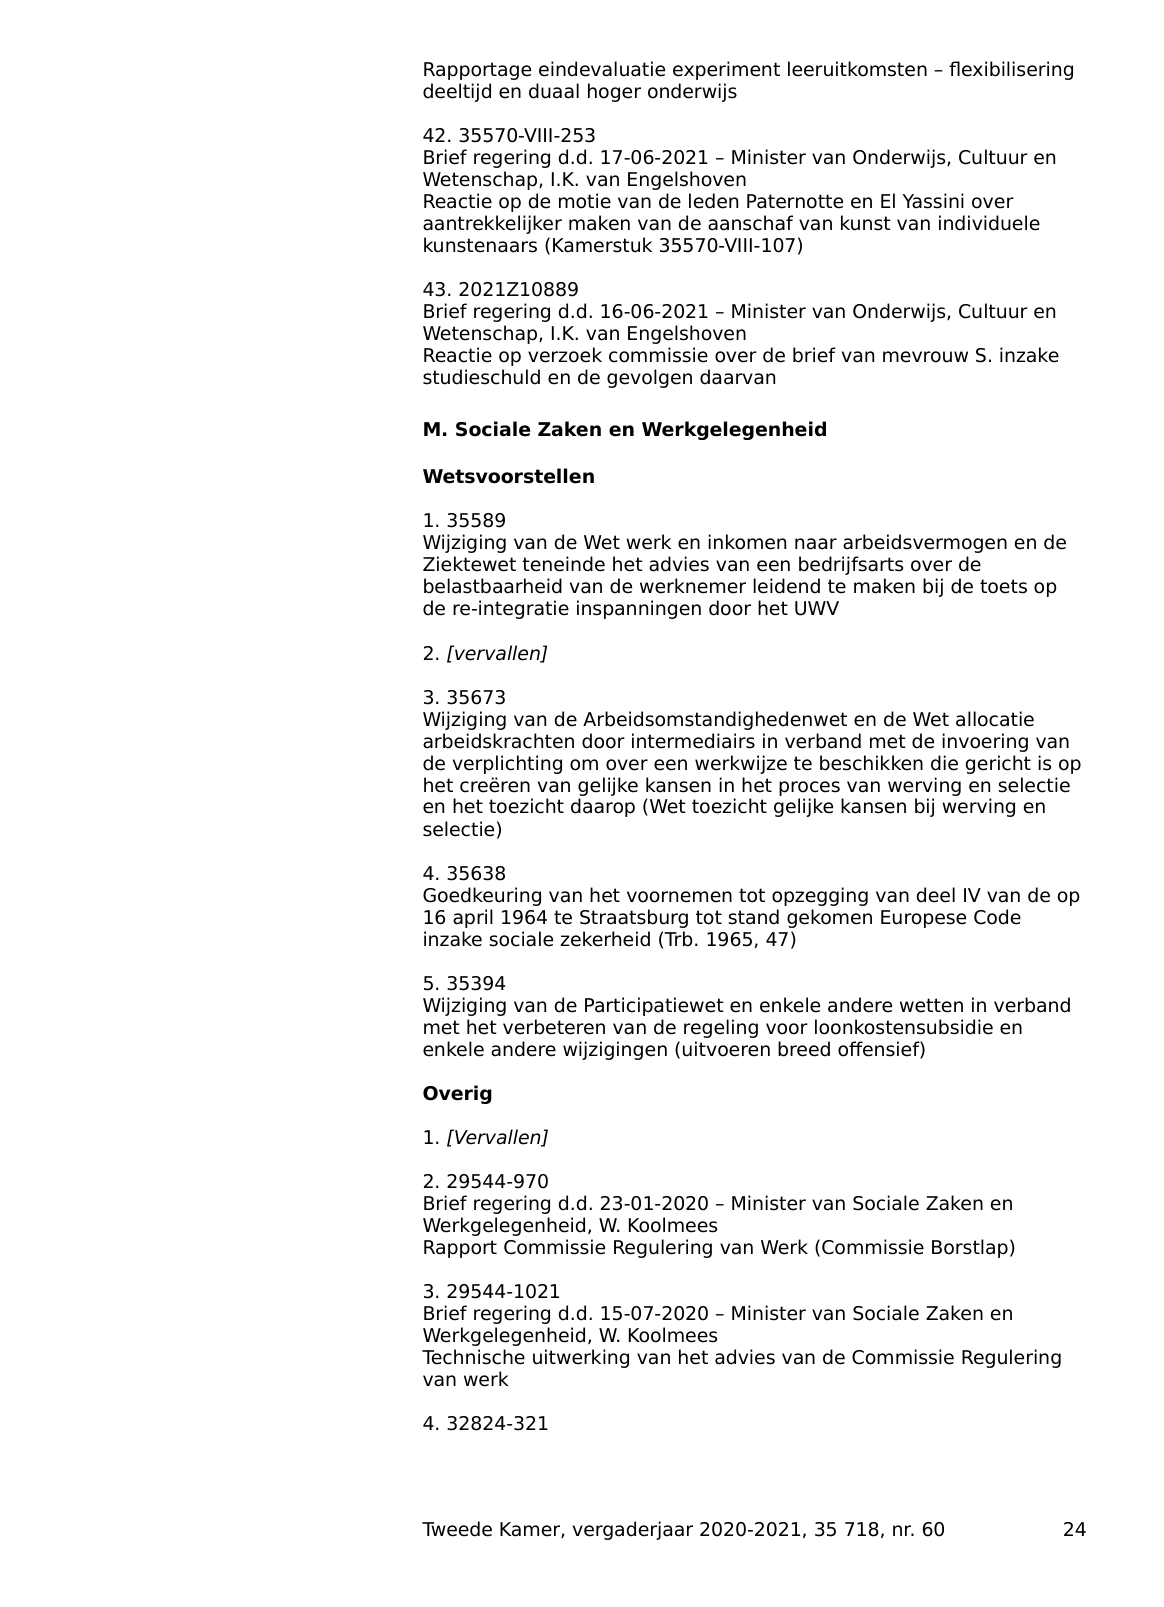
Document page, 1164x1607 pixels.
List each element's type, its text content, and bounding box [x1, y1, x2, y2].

text Goedkeuring van het voornemen tot opzegging van deel IV van de op 16 april 1964 te Straatsburg tot stand gekomen Europese Code inzake sociale zekerheid (Trb. 1965, 47) [422, 884, 1087, 951]
text Brief regering d.d. 16-06-2021 – Minister van Onderwijs, Cultuur en Wetenschap, I.K. van Engelshoven [422, 301, 1087, 345]
text 4. 32824-321 [422, 1413, 1087, 1435]
text 42. 35570-VIII-253 [422, 125, 1087, 147]
text 2. [vervallen] [422, 642, 1087, 664]
text 5. 35394 [422, 973, 1087, 995]
text Rapport Commissie Regulering van Werk (Commissie Borstlap) [422, 1237, 1087, 1259]
text Wijziging van de Arbeidsomstandighedenwet en de Wet allocatie arbeidskrachten door intermediairs in verband met de invoering van de verplichting om over een werkwijze te beschikken die gericht is op het creëren van gelijke kansen in het proces van werving en selectie en het toezicht daarop (Wet toezicht gelijke kansen bij werving en selectie) [422, 708, 1087, 840]
text Brief regering d.d. 17-06-2021 – Minister van Onderwijs, Cultuur en Wetenschap, I.K. van Engelshoven [422, 147, 1087, 191]
text Brief regering d.d. 23-01-2020 – Minister van Sociale Zaken en Werkgelegenheid, W. Koolmees [422, 1193, 1087, 1237]
text 3. 35673 [422, 687, 1087, 708]
subtitle M. Sociale Zaken en Werkgelegenheid [422, 419, 1087, 441]
text 1. 35589 [422, 510, 1087, 532]
subtitle Overig [422, 1083, 1087, 1105]
text Rapportage eindevaluatie experiment leeruitkomsten – flexibilisering deeltijd en duaal hoger onderwijs [422, 59, 1087, 103]
text 1. [Vervallen] [422, 1127, 1087, 1149]
text 3. 29544-1021 [422, 1281, 1087, 1303]
text Brief regering d.d. 15-07-2020 – Minister van Sociale Zaken en Werkgelegenheid, W. Koolmees [422, 1303, 1087, 1347]
text 43. 2021Z10889 [422, 279, 1087, 301]
text 2. 29544-970 [422, 1171, 1087, 1193]
text 4. 35638 [422, 863, 1087, 884]
text Wijziging van de Participatiewet en enkele andere wetten in verband met het verbeteren van de regeling voor loonkostensubsidie en enkele andere wijzigingen (uitvoeren breed offensief) [422, 995, 1087, 1061]
text Technische uitwerking van het advies van de Commissie Regulering van werk [422, 1347, 1087, 1391]
text Wijziging van de Wet werk en inkomen naar arbeidsvermogen en de Ziektewet teneinde het advies van een bedrijfsarts over de belastbaarheid van de werknemer leidend te maken bij de toets op de re-integratie inspanningen door het UWV [422, 532, 1087, 620]
subtitle Wetsvoorstellen [422, 466, 1087, 488]
text Reactie op de motie van de leden Paternotte en El Yassini over aantrekkelijker maken van de aanschaf van kunst van individuele kunstenaars (Kamerstuk 35570-VIII-107) [422, 191, 1087, 257]
text Reactie op verzoek commissie over de brief van mevrouw S. inzake studieschuld en de gevolgen daarvan [422, 345, 1087, 389]
